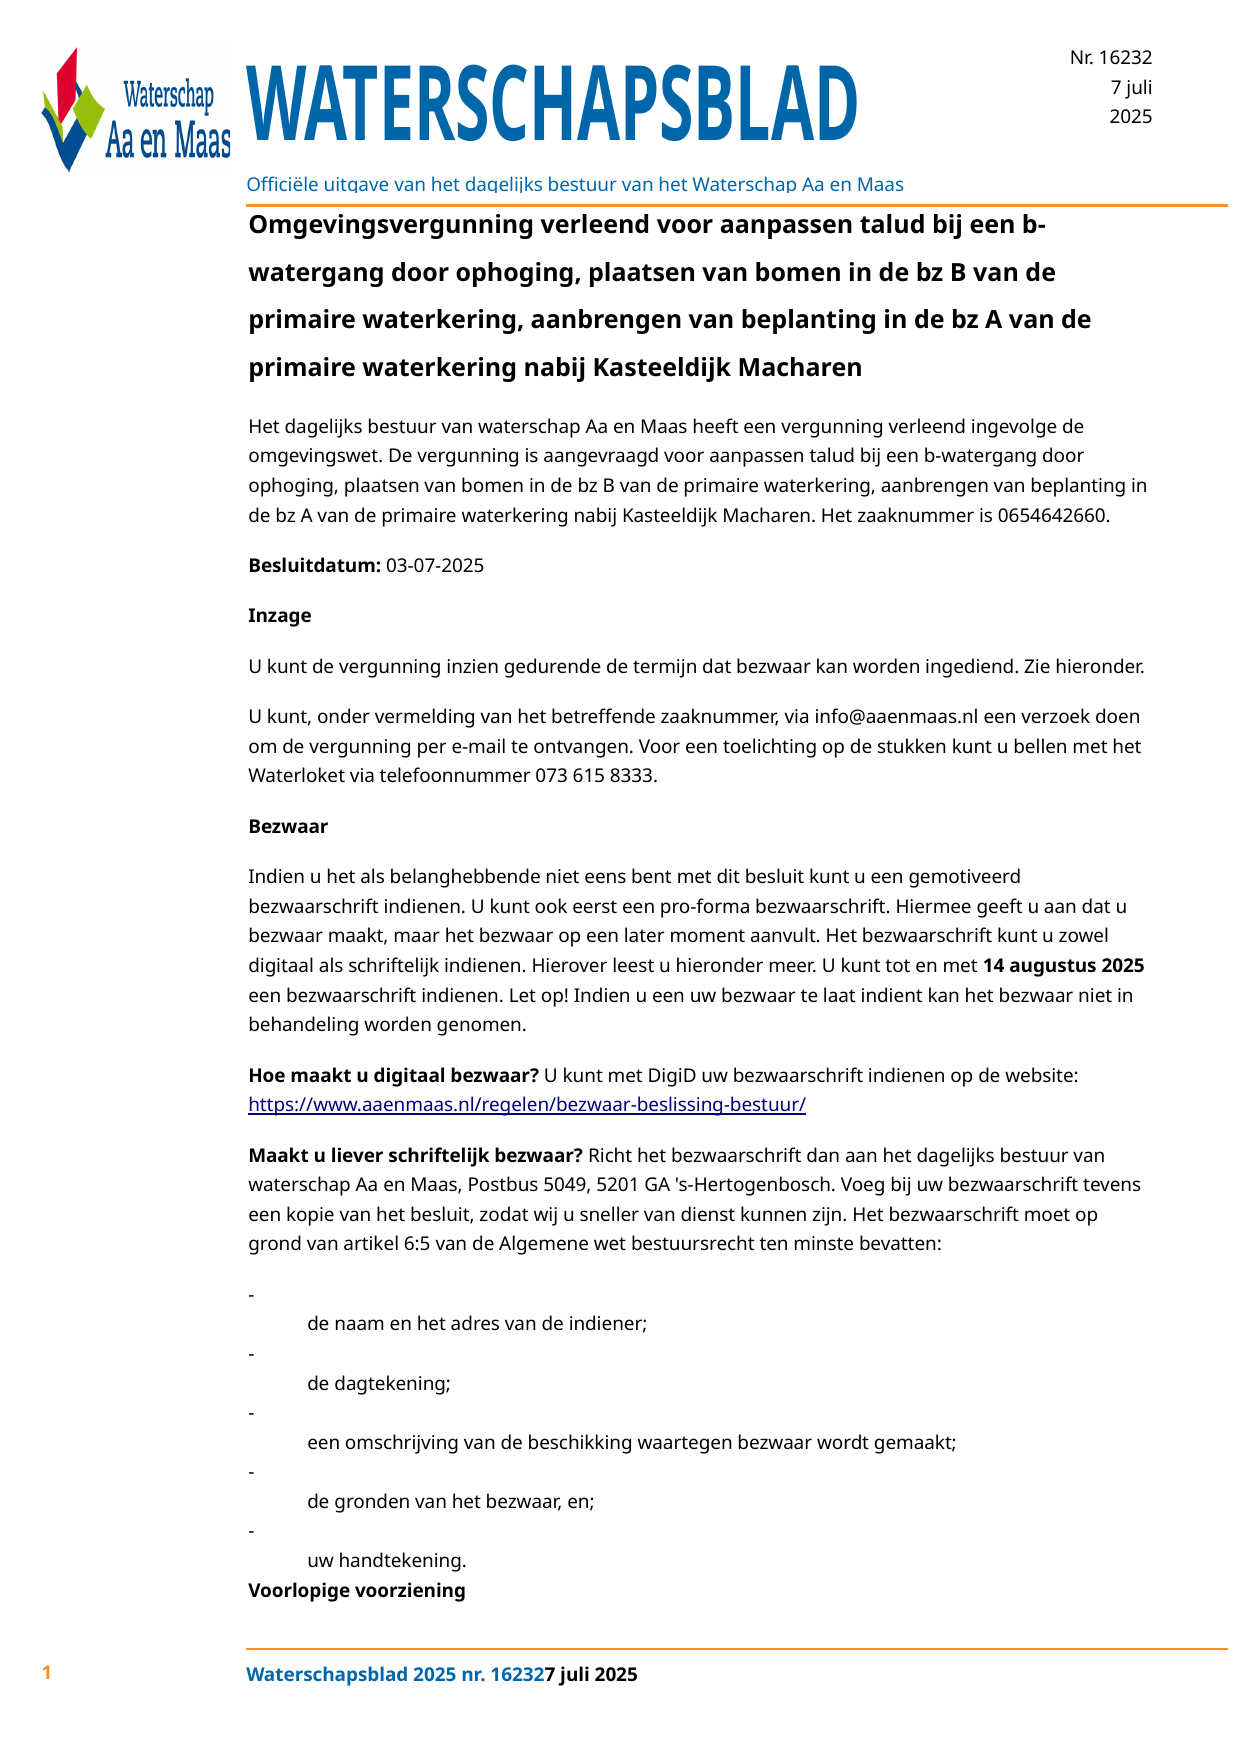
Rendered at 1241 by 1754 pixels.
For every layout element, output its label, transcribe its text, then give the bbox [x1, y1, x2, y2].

list uw handtekening. [248, 1547, 1152, 1573]
text Indien u het als belanghebbende niet eens bent met dit besluit kunt u een gemotiveerd bezwaarschrift indienen. U kunt ook eerst een pro-forma bezwaarschrift. Hiermee geeft u aan dat u bezwaar maakt, maar het bezwaar op een later moment aanvult. Het bezwaarschrift kunt u zowel digitaal als schriftelijk indienen. Hierover leest u hieronder meer. U kunt tot en met 14 augustus 2025 een bezwaarschrift indienen. Let op! Indien u een uw bezwaar te laat indient kan het bezwaar niet in behandeling worden genomen. [248, 863, 1152, 1037]
text Bezwaar [248, 813, 1152, 839]
list de gronden van het bezwaar, en; [248, 1488, 1152, 1514]
list een omschrijving van de beschikking waartegen bezwaar wordt gemaakt; [248, 1429, 1152, 1455]
text Het dagelijks bestuur van waterschap Aa en Maas heeft een vergunning verleend ingevolge de omgevingswet. De vergunning is aangevraagd voor aanpassen talud bij een b-watergang door ophoging, plaatsen van bomen in de bz B van de primaire waterkering, aanbrengen van beplanting in de bz A van de primaire waterkering nabij Kasteeldijk Macharen. Het zaaknummer is 0654642660. [248, 413, 1152, 528]
picture [41, 47, 231, 172]
text Besluitdatum: 03-07-2025 [248, 552, 1152, 578]
list de naam en het adres van de indiener; [248, 1311, 1152, 1336]
text Maakt u liever schriftelijk bezwaar? Richt het bezwaarschrift dan aan het dagelijks bestuur van waterschap Aa en Maas, Postbus 5049, 5201 GA 's-Hertogenbosch. Voeg bij uw bezwaarschrift tevens een kopie van het besluit, zodat wij u sneller van dienst kunnen zijn. Het bezwaarschrift moet op grond van artikel 6:5 van de Algemene wet bestuursrecht ten minste bevatten: [248, 1142, 1152, 1256]
list de dagtekening; [248, 1370, 1152, 1396]
text Inzage [248, 603, 1152, 628]
text Hoe maakt u digitaal bezwaar? U kunt met DigiD uw bezwaarschrift indienen op de website: https://www.aaenmaas.nl/regelen/bezwaar-beslissing-bestuur/ [248, 1062, 1152, 1117]
text Omgevingsvergunning verleend voor aanpassen talud bij een b-watergang door ophoging, plaatsen van bomen in de bz B van de primaire waterkering, aanbrengen van beplanting in de bz A van de primaire waterkering nabij Kasteeldijk Macharen [248, 207, 1152, 384]
text U kunt de vergunning inzien gedurende de termijn dat bezwaar kan worden ingediend. Zie hieronder. [248, 653, 1152, 679]
text Voorlopige voorziening [248, 1577, 1152, 1603]
text U kunt, onder vermelding van het betreffende zaaknummer, via info@aaenmaas.nl een verzoek doen om de vergunning per e-mail te ontvangen. Voor een toelichting op de stukken kunt u bellen met het Waterloket via telefoonnummer 073 615 8333. [248, 703, 1152, 788]
